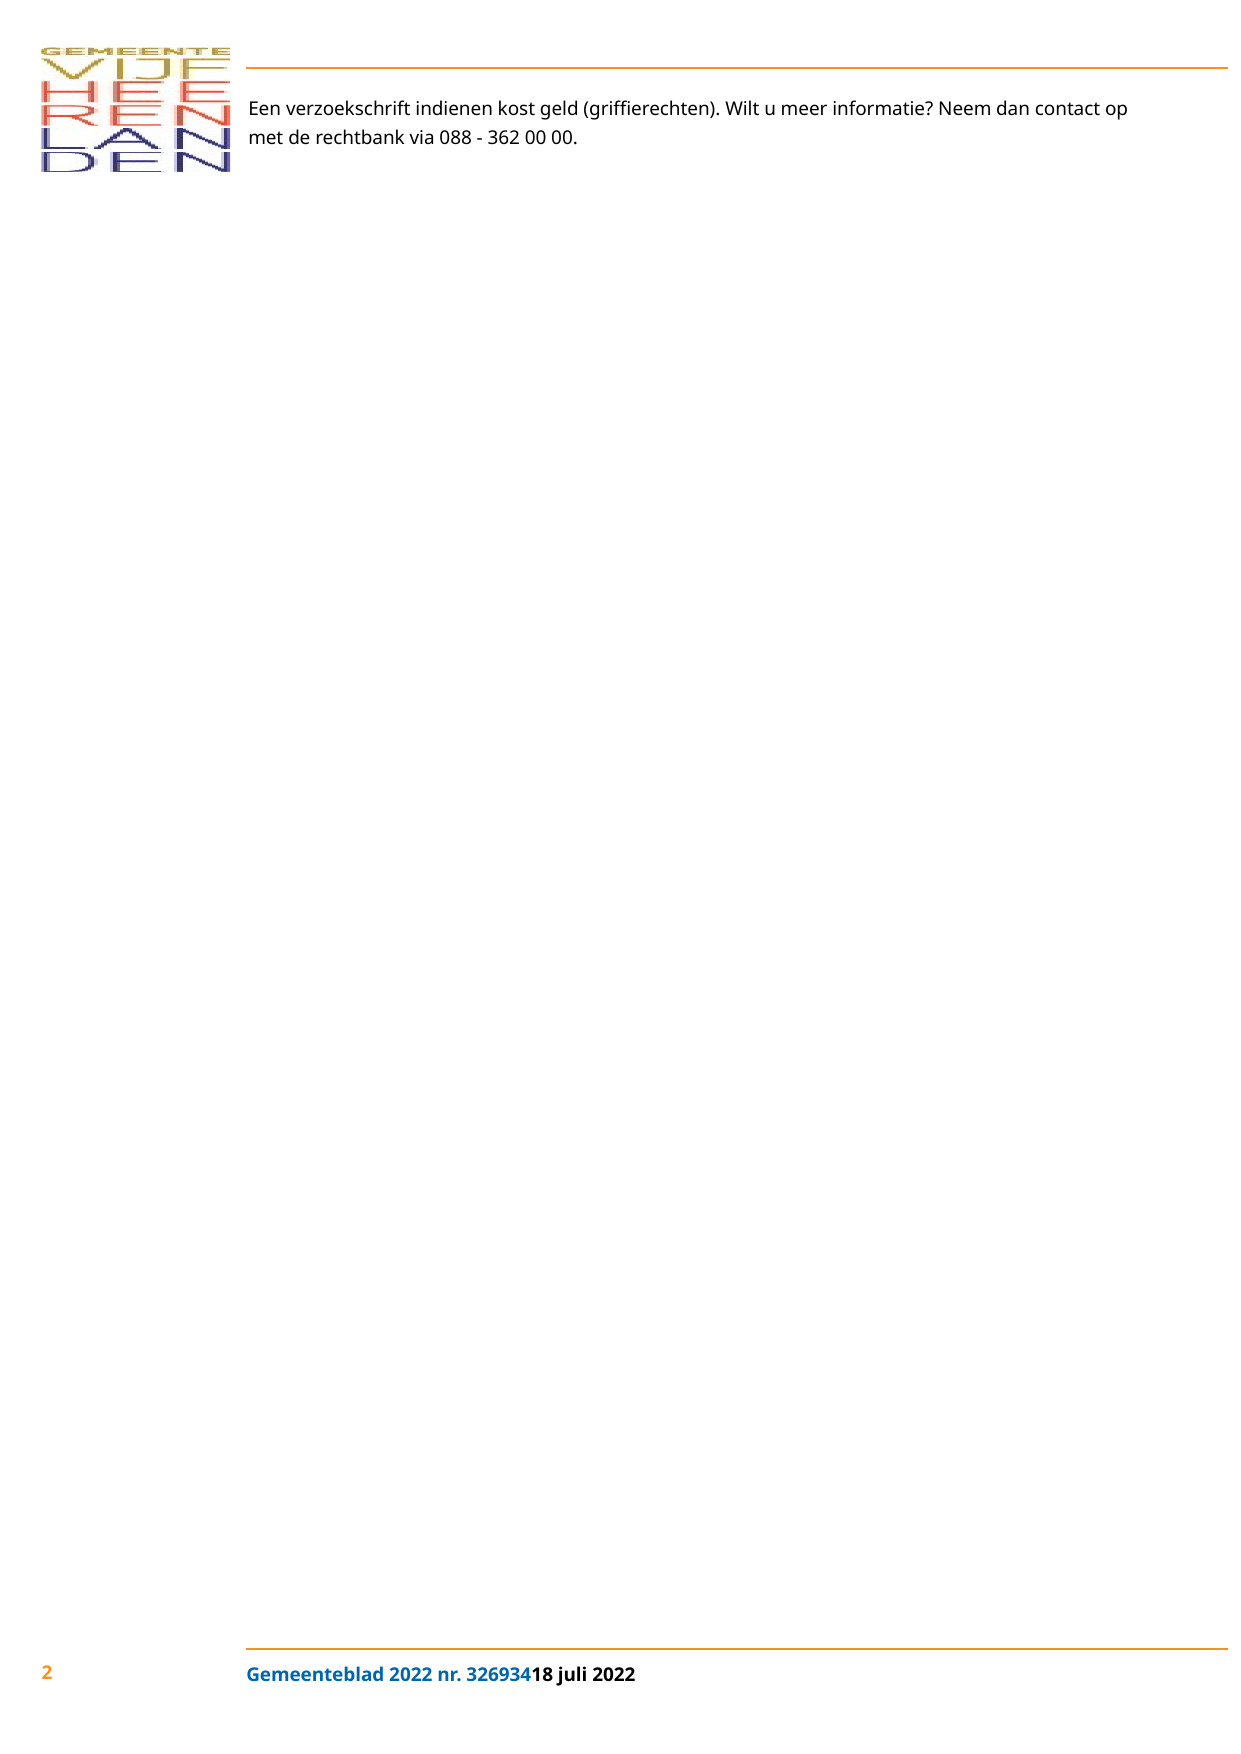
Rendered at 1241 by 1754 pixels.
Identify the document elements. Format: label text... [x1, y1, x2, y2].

text Een verzoekschrift indienen kost geld (griffierechten). Wilt u meer informatie? Neem dan contact op met de rechtbank via 088 - 362 00 00. [248, 95, 1152, 150]
picture [41, 47, 231, 172]
